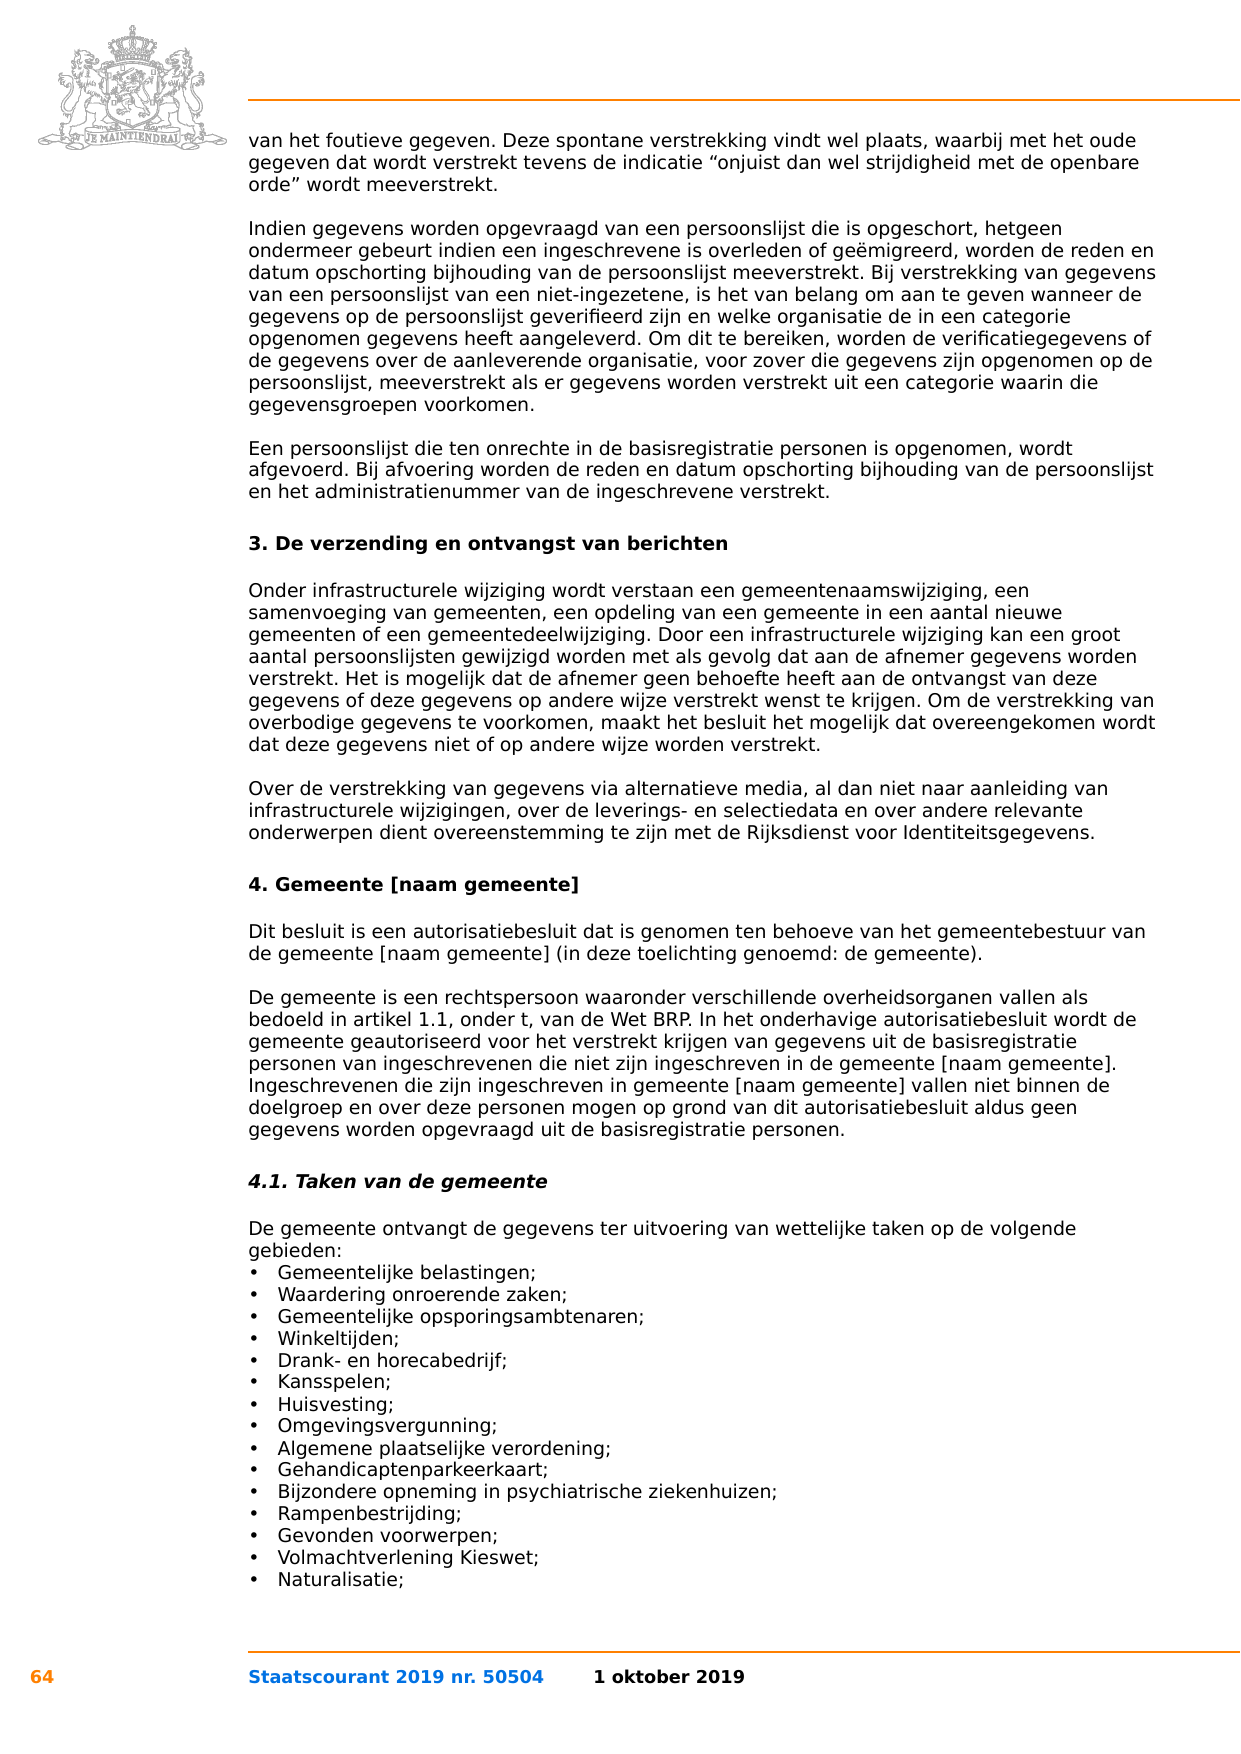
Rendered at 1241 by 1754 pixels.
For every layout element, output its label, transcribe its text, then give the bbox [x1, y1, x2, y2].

picture [38, 25, 227, 150]
text Over de verstrekking van gegevens via alternatieve media, al dan niet naar aanleiding van infrastructurele wijzigingen, over de leverings- en selectiedata en over andere relevante onderwerpen dient overeenstemming te zijn met de Rijksdienst voor Identiteitsgegevens. [248, 778, 1163, 844]
text • Gehandicaptenparkeerkaart; [248, 1459, 1163, 1481]
text • Volmachtverlening Kieswet; [248, 1547, 1163, 1569]
text De gemeente ontvangt de gegevens ter uitvoering van wettelijke taken op de volgende gebieden: [248, 1218, 1163, 1262]
text • Naturalisatie; [248, 1569, 1163, 1591]
text • Kansspelen; [248, 1371, 1163, 1393]
text • Algemene plaatselijke verordening; [248, 1437, 1163, 1459]
text van het foutieve gegeven. Deze spontane verstrekking vindt wel plaats, waarbij met het oude gegeven dat wordt verstrekt tevens de indicatie “onjuist dan wel strijdigheid met de openbare orde” wordt meeverstrekt. [248, 130, 1163, 196]
text • Rampenbestrijding; [248, 1503, 1163, 1525]
text • Gemeentelijke belastingen; [248, 1262, 1163, 1283]
subtitle 4. Gemeente [naam gemeente] [248, 874, 1163, 896]
text • Drank- en horecabedrijf; [248, 1349, 1163, 1371]
text De gemeente is een rechtspersoon waaronder verschillende overheidsorganen vallen als bedoeld in artikel 1.1, onder t, van de Wet BRP. In het onderhavige autorisatiebesluit wordt de gemeente geautoriseerd voor het verstrekt krijgen van gegevens uit de basisregistratie personen van ingeschrevenen die niet zijn ingeschreven in de gemeente [naam gemeente]. Ingeschrevenen die zijn ingeschreven in gemeente [naam gemeente] vallen niet binnen de doelgroep en over deze personen mogen op grond van dit autorisatiebesluit aldus geen gegevens worden opgevraagd uit de basisregistratie personen. [248, 987, 1163, 1141]
text • Gemeentelijke opsporingsambtenaren; [248, 1306, 1163, 1327]
subtitle 4.1. Taken van de gemeente [248, 1171, 1163, 1193]
subtitle 3. De verzending en ontvangst van berichten [248, 533, 1163, 555]
text Indien gegevens worden opgevraagd van een persoonslijst die is opgeschort, hetgeen ondermeer gebeurt indien een ingeschrevene is overleden of geëmigreerd, worden de reden en datum opschorting bijhouding van de persoonslijst meeverstrekt. Bij verstrekking van gegevens van een persoonslijst van een niet-ingezetene, is het van belang om aan te geven wanneer de gegevens op de persoonslijst geverifieerd zijn en welke organisatie de in een categorie opgenomen gegevens heeft aangeleverd. Om dit te bereiken, worden de verificatiegegevens of de gegevens over de aanleverende organisatie, voor zover die gegevens zijn opgenomen op de persoonslijst, meeverstrekt als er gegevens worden verstrekt uit een categorie waarin die gegevensgroepen voorkomen. [248, 218, 1163, 416]
text • Gevonden voorwerpen; [248, 1525, 1163, 1547]
text Een persoonslijst die ten onrechte in de basisregistratie personen is opgenomen, wordt afgevoerd. Bij afvoering worden de reden en datum opschorting bijhouding van de persoonslijst en het administratienummer van de ingeschrevene verstrekt. [248, 437, 1163, 503]
text Onder infrastructurele wijziging wordt verstaan een gemeentenaamswijziging, een samenvoeging van gemeenten, een opdeling van een gemeente in een aantal nieuwe gemeenten of een gemeentedeelwijziging. Door een infrastructurele wijziging kan een groot aantal persoonslijsten gewijzigd worden met als gevolg dat aan de afnemer gegevens worden verstrekt. Het is mogelijk dat de afnemer geen behoefte heeft aan de ontvangst van deze gegevens of deze gegevens op andere wijze verstrekt wenst te krijgen. Om de verstrekking van overbodige gegevens te voorkomen, maakt het besluit het mogelijk dat overeengekomen wordt dat deze gegevens niet of op andere wijze worden verstrekt. [248, 580, 1163, 756]
text • Huisvesting; [248, 1393, 1163, 1415]
text Dit besluit is een autorisatiebesluit dat is genomen ten behoeve van het gemeentebestuur van de gemeente [naam gemeente] (in deze toelichting genoemd: de gemeente). [248, 921, 1163, 965]
text • Bijzondere opneming in psychiatrische ziekenhuizen; [248, 1481, 1163, 1503]
text • Waardering onroerende zaken; [248, 1283, 1163, 1306]
text • Winkeltijden; [248, 1327, 1163, 1349]
text • Omgevingsvergunning; [248, 1415, 1163, 1437]
